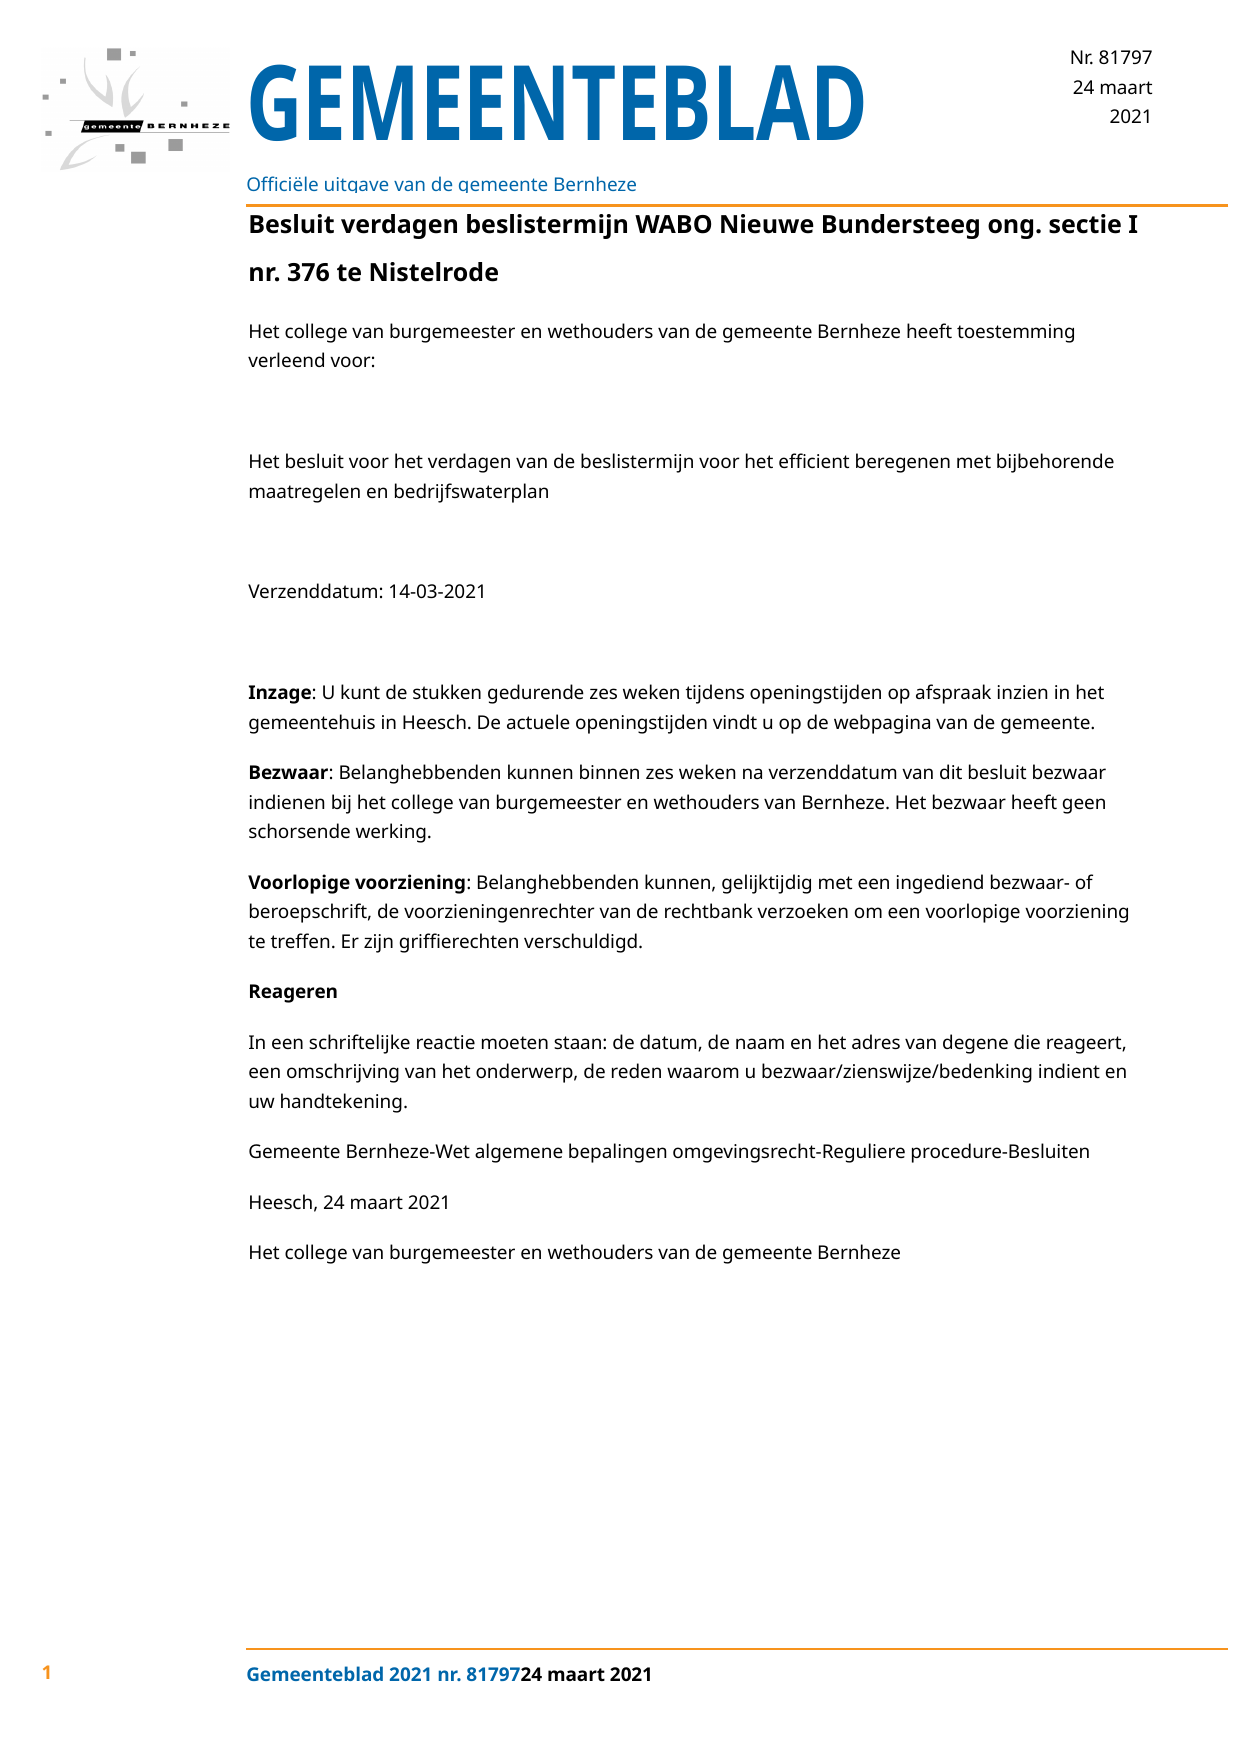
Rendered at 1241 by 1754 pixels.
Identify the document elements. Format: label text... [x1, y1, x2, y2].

text Voorlopige voorziening: Belanghebbenden kunnen, gelijktijdig met een ingediend bezwaar- of beroepschrift, de voorzieningenrechter van de rechtbank verzoeken om een voorlopige voorziening te treffen. Er zijn griffierechten verschuldigd. [248, 869, 1152, 954]
picture [41, 47, 231, 172]
text Het college van burgemeester en wethouders van de gemeente Bernheze heeft toestemming verleend voor: [248, 318, 1152, 373]
text Bezwaar: Belanghebbenden kunnen binnen zes weken na verzenddatum van dit besluit bezwaar indienen bij het college van burgemeester en wethouders van Bernheze. Het bezwaar heeft geen schorsende werking. [248, 759, 1152, 844]
text Het college van burgemeester en wethouders van de gemeente Bernheze [248, 1239, 1152, 1265]
text Het besluit voor het verdagen van de beslistermijn voor het efficient beregenen met bijbehorende maatregelen en bedrijfswaterplan [248, 448, 1152, 504]
text Inzage: U kunt de stukken gedurende zes weken tijdens openingstijden op afspraak inzien in het gemeentehuis in Heesch. De actuele openingstijden vindt u op de webpagina van de gemeente. [248, 679, 1152, 735]
text Gemeente Bernheze-Wet algemene bepalingen omgevingsrecht-Reguliere procedure-Besluiten [248, 1139, 1152, 1164]
text In een schriftelijke reactie moeten staan: de datum, de naam en het adres van degene die reageert, een omschrijving van het onderwerp, de reden waarom u bezwaar/zienswijze/bedenking indient en uw handtekening. [248, 1029, 1152, 1114]
text Besluit verdagen beslistermijn WABO Nieuwe Bundersteeg ong. sectie I nr. 376 te Nistelrode [248, 207, 1152, 288]
text Verzenddatum: 14-03-2021 [248, 579, 1152, 604]
text Reageren [248, 979, 1152, 1004]
text Heesch, 24 maart 2021 [248, 1189, 1152, 1215]
